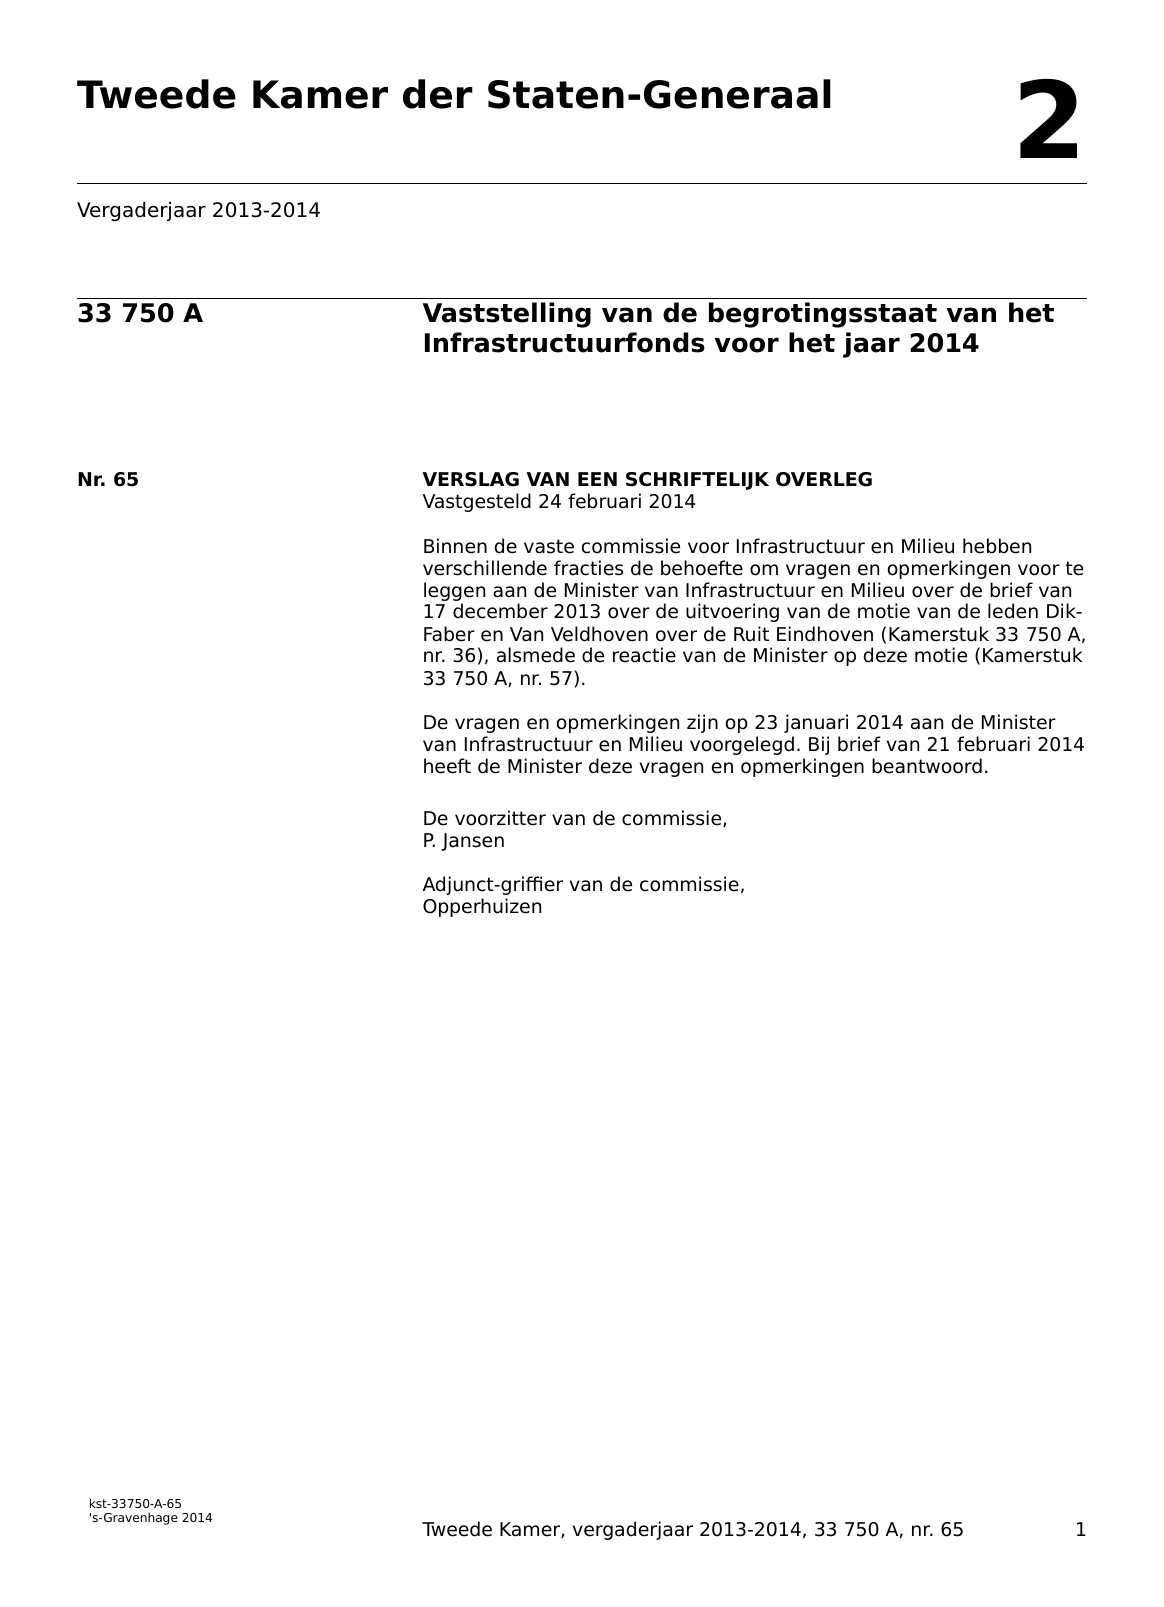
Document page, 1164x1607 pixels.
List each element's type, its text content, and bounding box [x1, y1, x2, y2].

table_header Tweede Kamer der Staten-Generaal [77, 59, 886, 183]
text Binnen de vaste commissie voor Infrastructuur en Milieu hebben verschillende fracties de behoefte om vragen en opmerkingen voor te leggen aan de Minister van Infrastructuur en Milieu over de brief van 17 december 2013 over de uitvoering van de motie van de leden Dik-Faber en Van Veldhoven over de Ruit Eindhoven (Kamerstuk 33 750 A, nr. 36), alsmede de reactie van de Minister op deze motie (Kamerstuk 33 750 A, nr. 57). [422, 536, 1087, 689]
table_cell Vergaderjaar 2013-2014 [77, 184, 1087, 298]
text De voorzitter van de commissie, P. Jansen [422, 807, 1087, 851]
subtitle Nr. 65 VERSLAG VAN EEN SCHRIFTELIJK OVERLEG [77, 469, 1087, 491]
text Adjunct-griffier van de commissie, Opperhuizen [422, 874, 1087, 918]
text De vragen en opmerkingen zijn op 23 januari 2014 aan de Minister van Infrastructuur en Milieu voorgelegd. Bij brief van 21 februari 2014 heeft de Minister deze vragen en opmerkingen beantwoord. [422, 712, 1087, 777]
table_header 2 [886, 59, 1087, 183]
text 's-Gravenhage 2014 [88, 1511, 323, 1525]
subtitle 33 750 A Vaststelling van de begrotingsstaat van het Infrastructuurfonds voor het jaar 2014 [77, 299, 1087, 358]
text kst-33750-A-65 [88, 1497, 323, 1511]
text Vastgesteld 24 februari 2014 [422, 491, 1087, 513]
